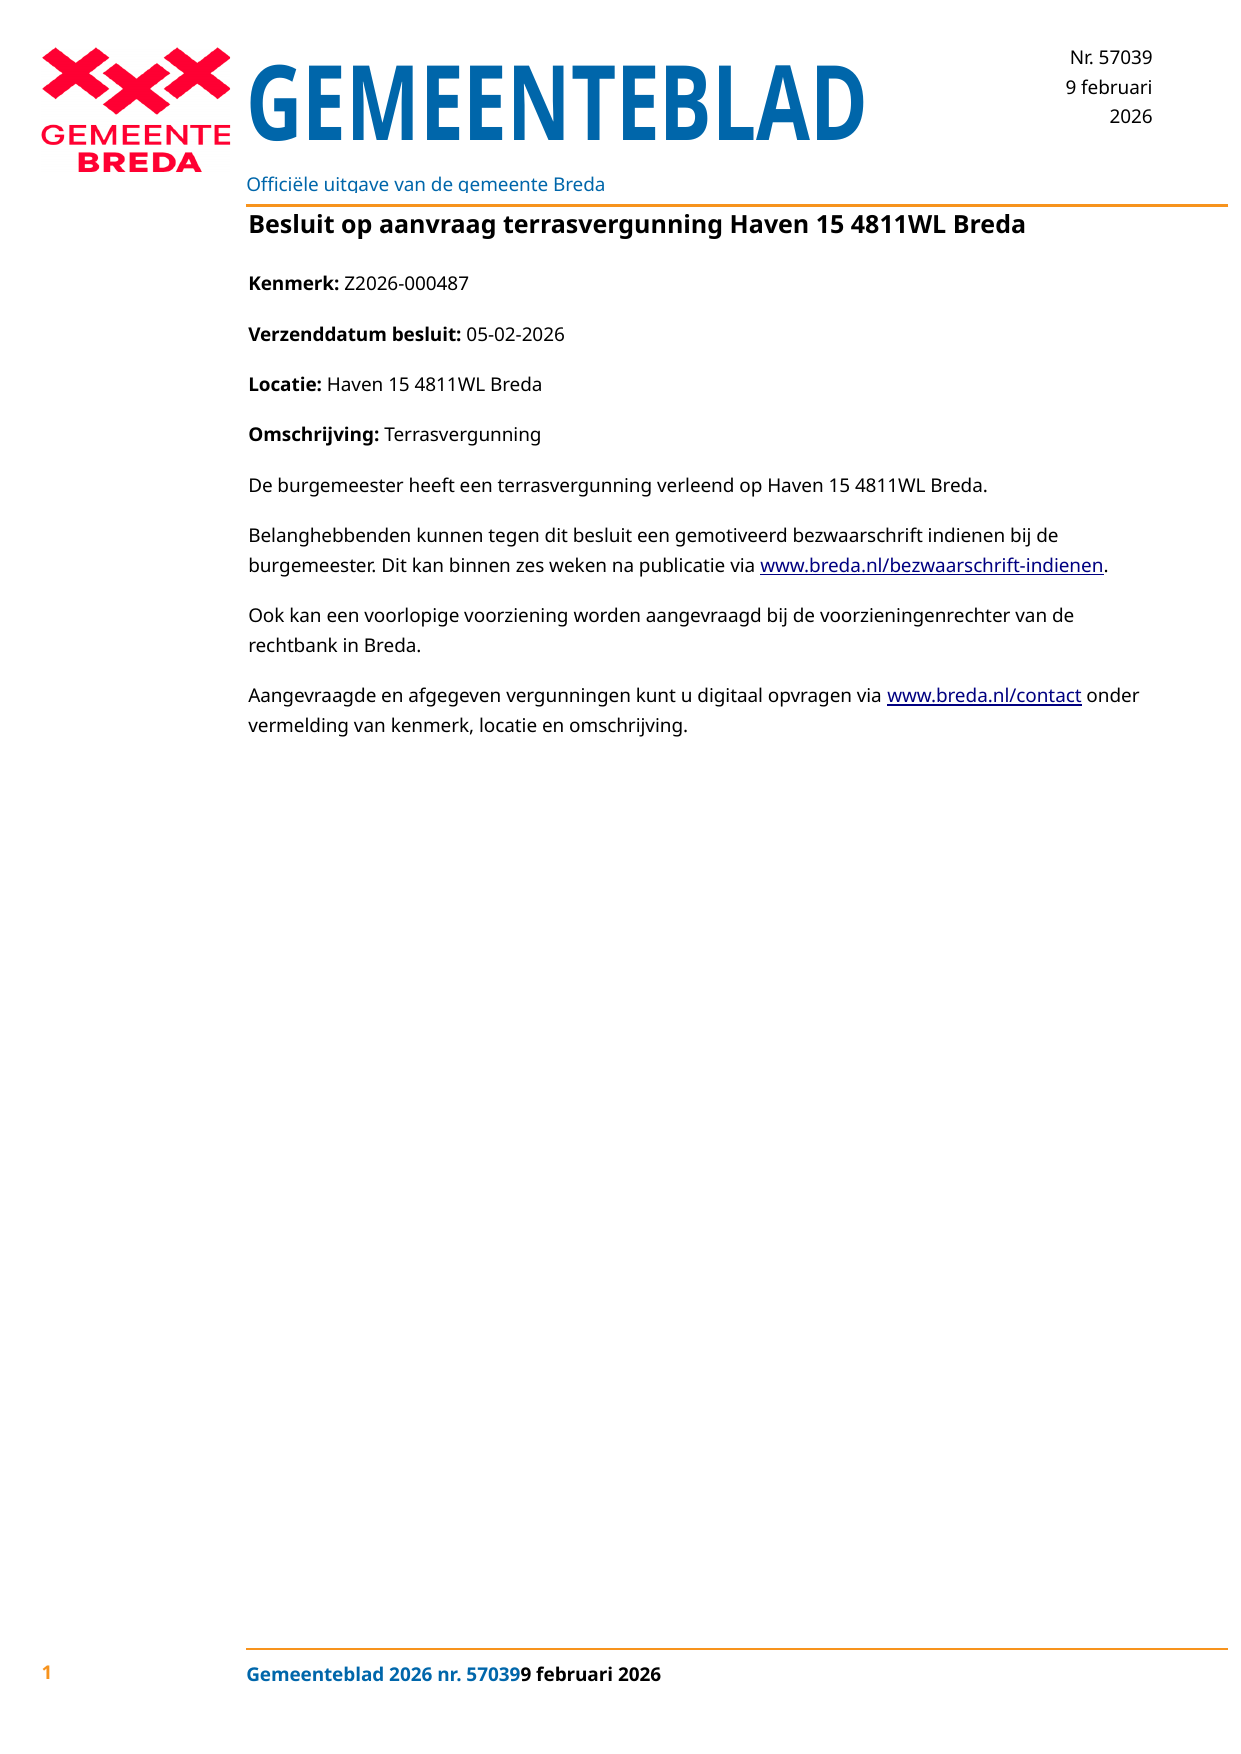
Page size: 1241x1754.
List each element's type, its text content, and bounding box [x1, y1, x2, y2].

text Ook kan een voorlopige voorziening worden aangevraagd bij de voorzieningenrechter van de rechtbank in Breda. [248, 602, 1152, 658]
text Omschrijving: Terrasvergunning [248, 422, 1152, 447]
text Locatie: Haven 15 4811WL Breda [248, 371, 1152, 397]
text Aangevraagde en afgegeven vergunningen kunt u digitaal opvragen via www.breda.nl/contact onder vermelding van kenmerk, locatie en omschrijving. [248, 682, 1152, 738]
text Belanghebbenden kunnen tegen dit besluit een gemotiveerd bezwaarschrift indienen bij de burgemeester. Dit kan binnen zes weken na publicatie via www.breda.nl/bezwaarschrift-indienen. [248, 522, 1152, 578]
text Kenmerk: Z2026-000487 [248, 270, 1152, 296]
text Verzenddatum besluit: 05-02-2026 [248, 321, 1152, 346]
text Besluit op aanvraag terrasvergunning Haven 15 4811WL Breda [248, 207, 1152, 241]
picture [41, 47, 231, 172]
text De burgemeester heeft een terrasvergunning verleend op Haven 15 4811WL Breda. [248, 472, 1152, 498]
